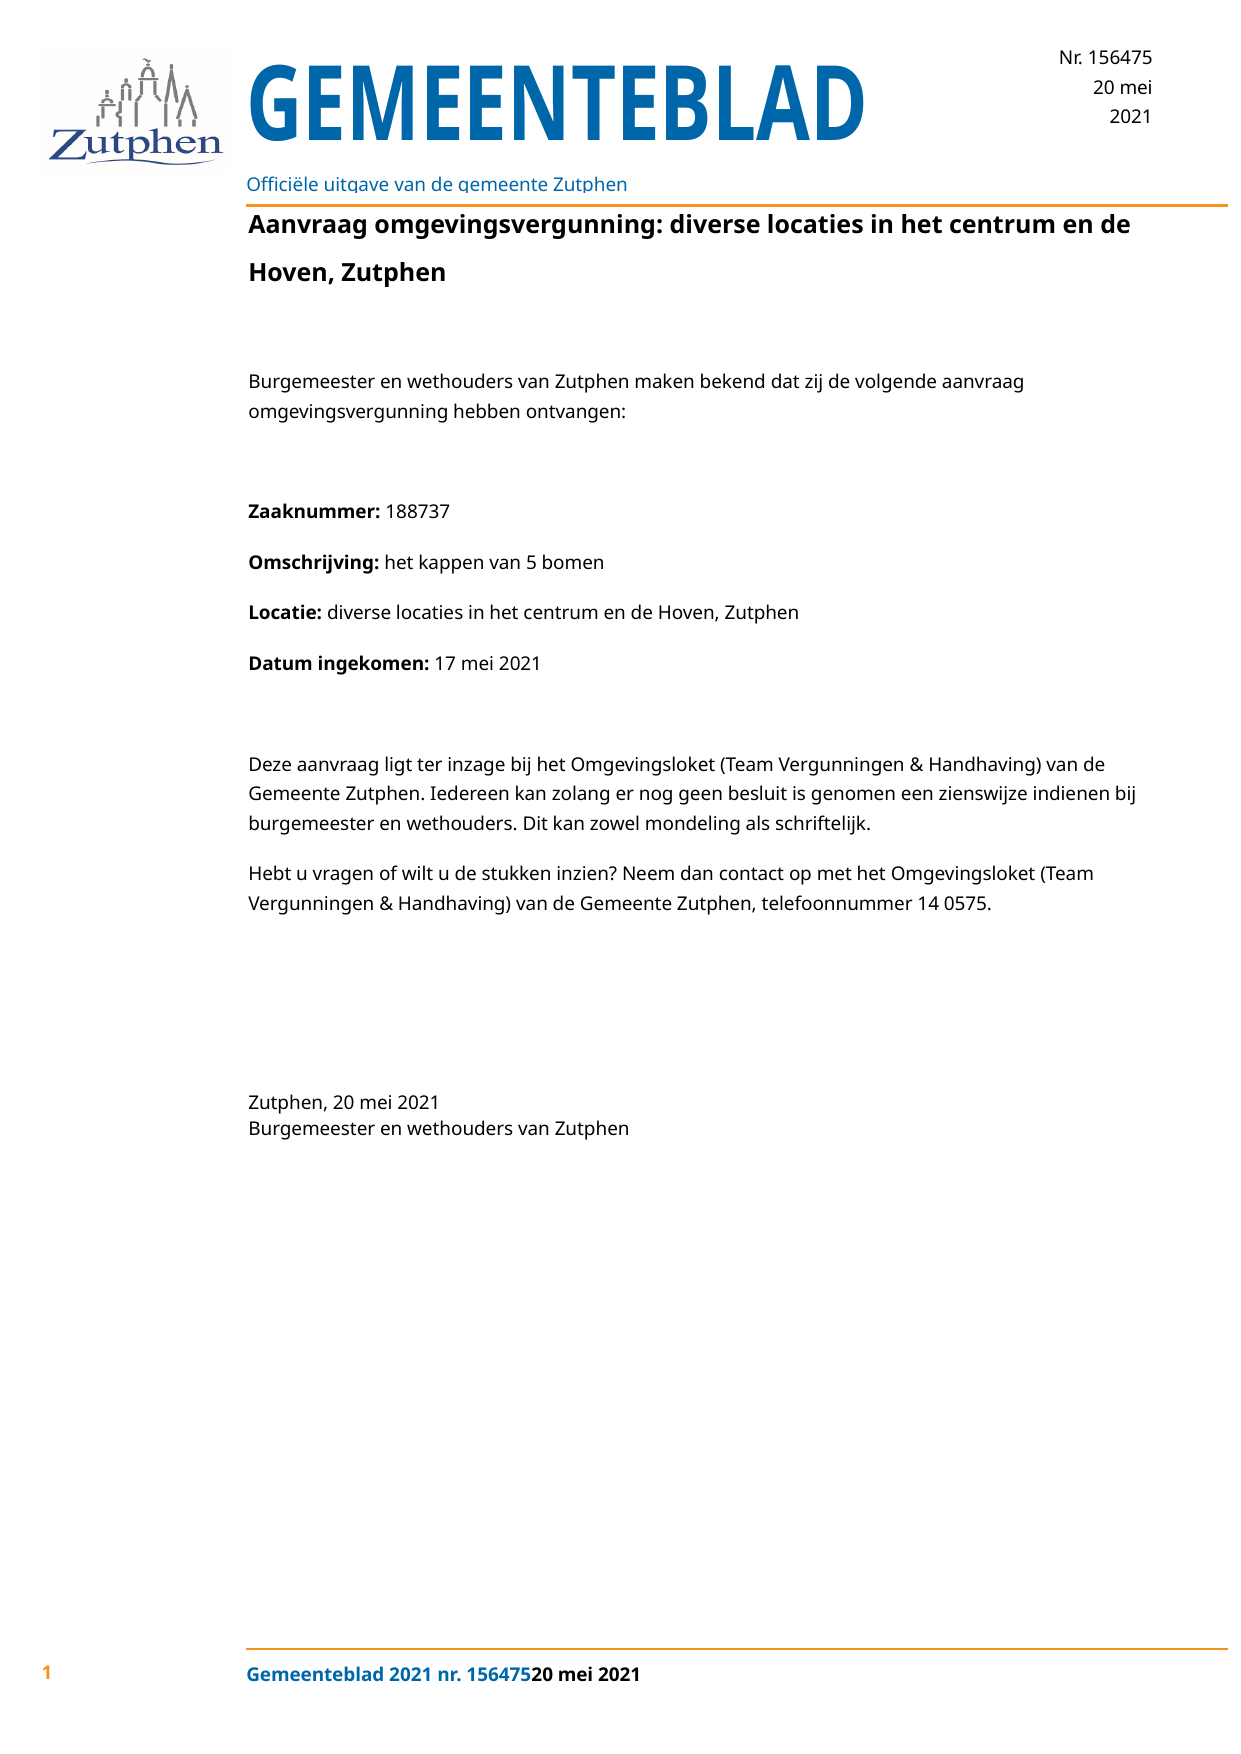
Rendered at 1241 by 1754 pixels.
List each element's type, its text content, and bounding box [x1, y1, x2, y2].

text Zaaknummer: 188737 [248, 499, 1152, 524]
text Datum ingekomen: 17 mei 2021 [248, 650, 1152, 676]
text Omschrijving: het kappen van 5 bomen [248, 549, 1152, 575]
picture [41, 47, 231, 172]
text Locatie: diverse locaties in het centrum en de Hoven, Zutphen [248, 599, 1152, 625]
text Deze aanvraag ligt ter inzage bij het Omgevingsloket (Team Vergunningen & Handhaving) van de Gemeente Zutphen. Iedereen kan zolang er nog geen besluit is genomen een zienswijze indienen bij burgemeester en wethouders. Dit kan zowel mondeling als schriftelijk. [248, 751, 1152, 836]
text Burgemeester en wethouders van Zutphen [248, 1115, 1152, 1141]
text Burgemeester en wethouders van Zutphen maken bekend dat zij de volgende aanvraag omgevingsvergunning hebben ontvangen: [248, 368, 1152, 424]
text Aanvraag omgevingsvergunning: diverse locaties in het centrum en de Hoven, Zutphen [248, 207, 1152, 288]
text Hebt u vragen of wilt u de stukken inzien? Neem dan contact op met het Omgevingsloket (Team Vergunningen & Handhaving) van de Gemeente Zutphen, telefoonnummer 14 0575. [248, 860, 1152, 916]
text Zutphen, 20 mei 2021 [248, 1089, 1152, 1115]
